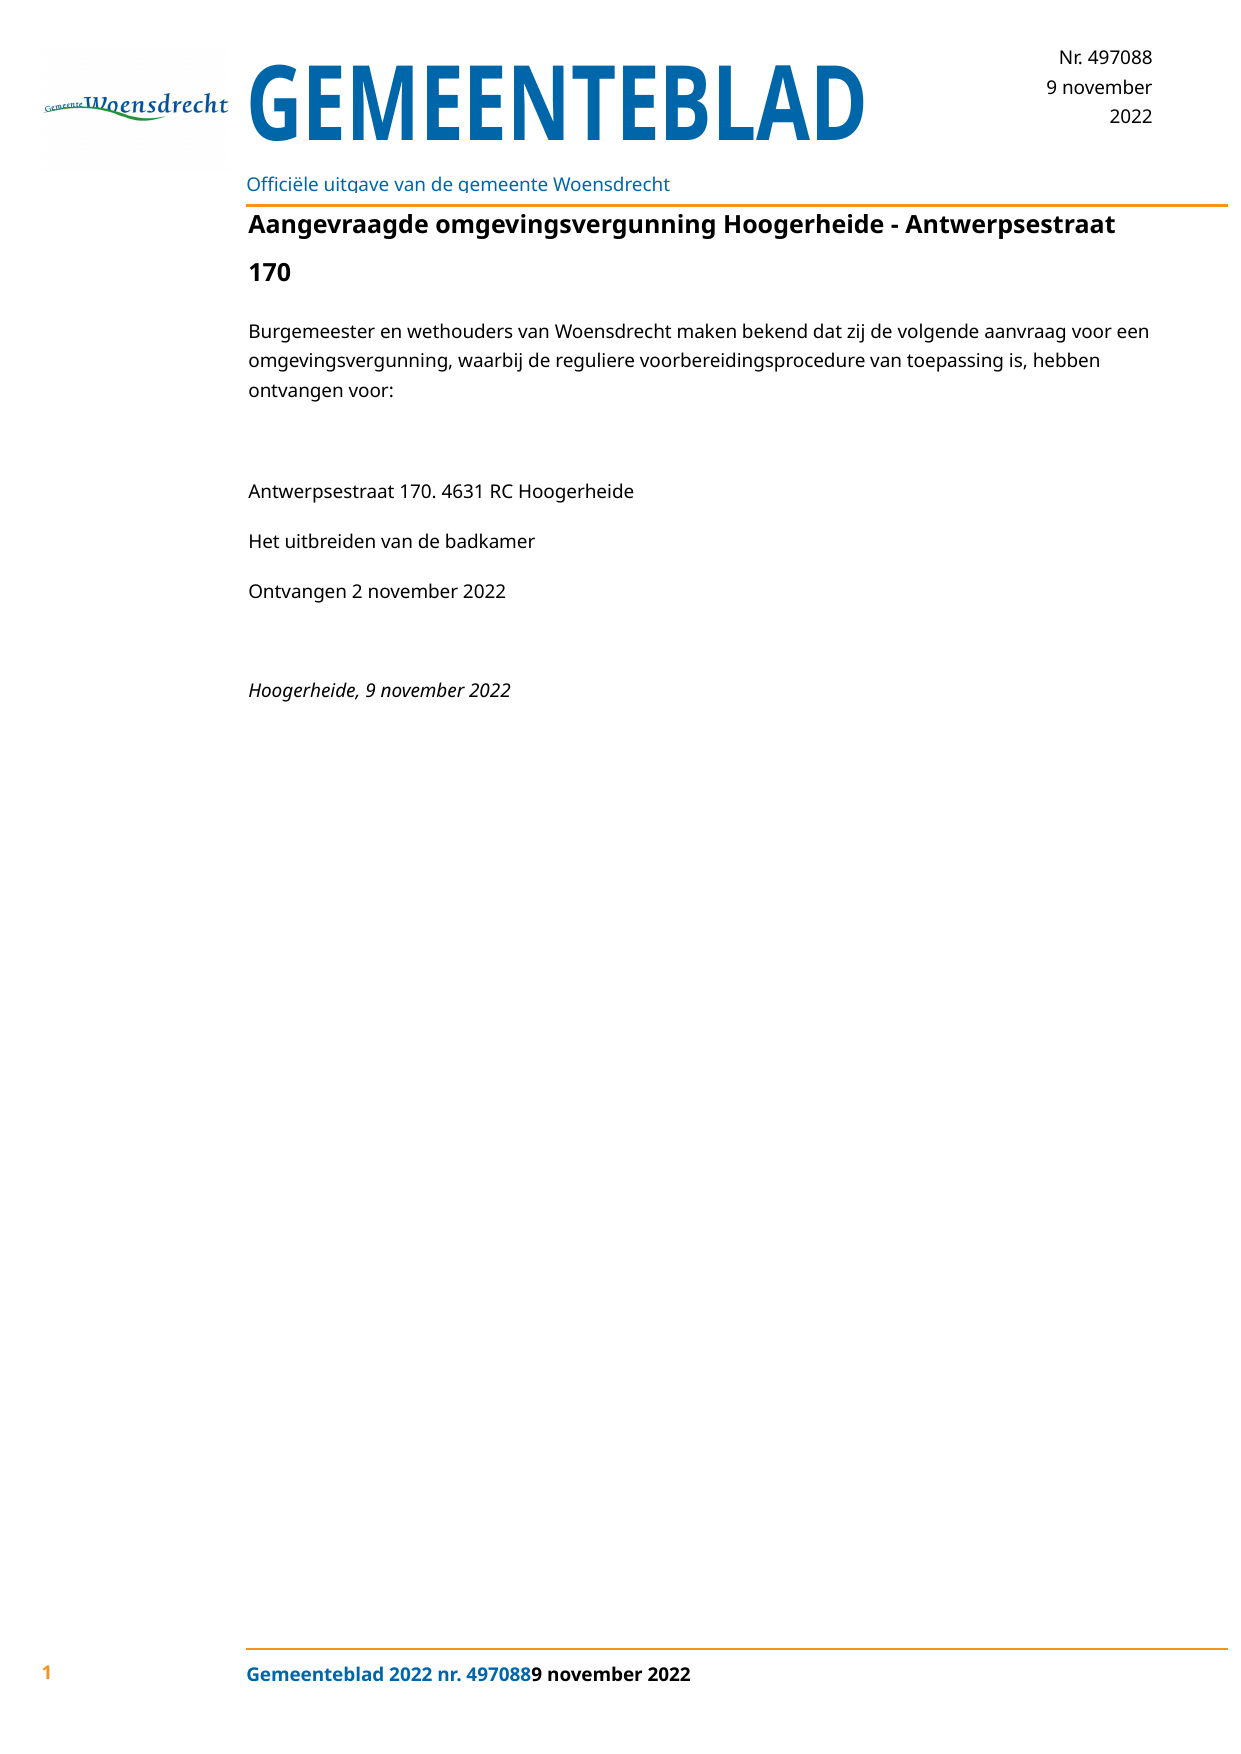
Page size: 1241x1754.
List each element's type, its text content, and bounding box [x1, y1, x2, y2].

picture [41, 47, 231, 172]
text Ontvangen 2 november 2022 [248, 579, 1152, 604]
text Aangevraagde omgevingsvergunning Hoogerheide - Antwerpsestraat 170 [248, 207, 1152, 288]
text Het uitbreiden van de badkamer [248, 528, 1152, 554]
text Antwerpsestraat 170. 4631 RC Hoogerheide [248, 478, 1152, 504]
text Burgemeester en wethouders van Woensdrecht maken bekend dat zij de volgende aanvraag voor een omgevingsvergunning, waarbij de reguliere voorbereidingsprocedure van toepassing is, hebben ontvangen voor: [248, 318, 1152, 403]
text Hoogerheide, 9 november 2022 [248, 677, 1152, 703]
